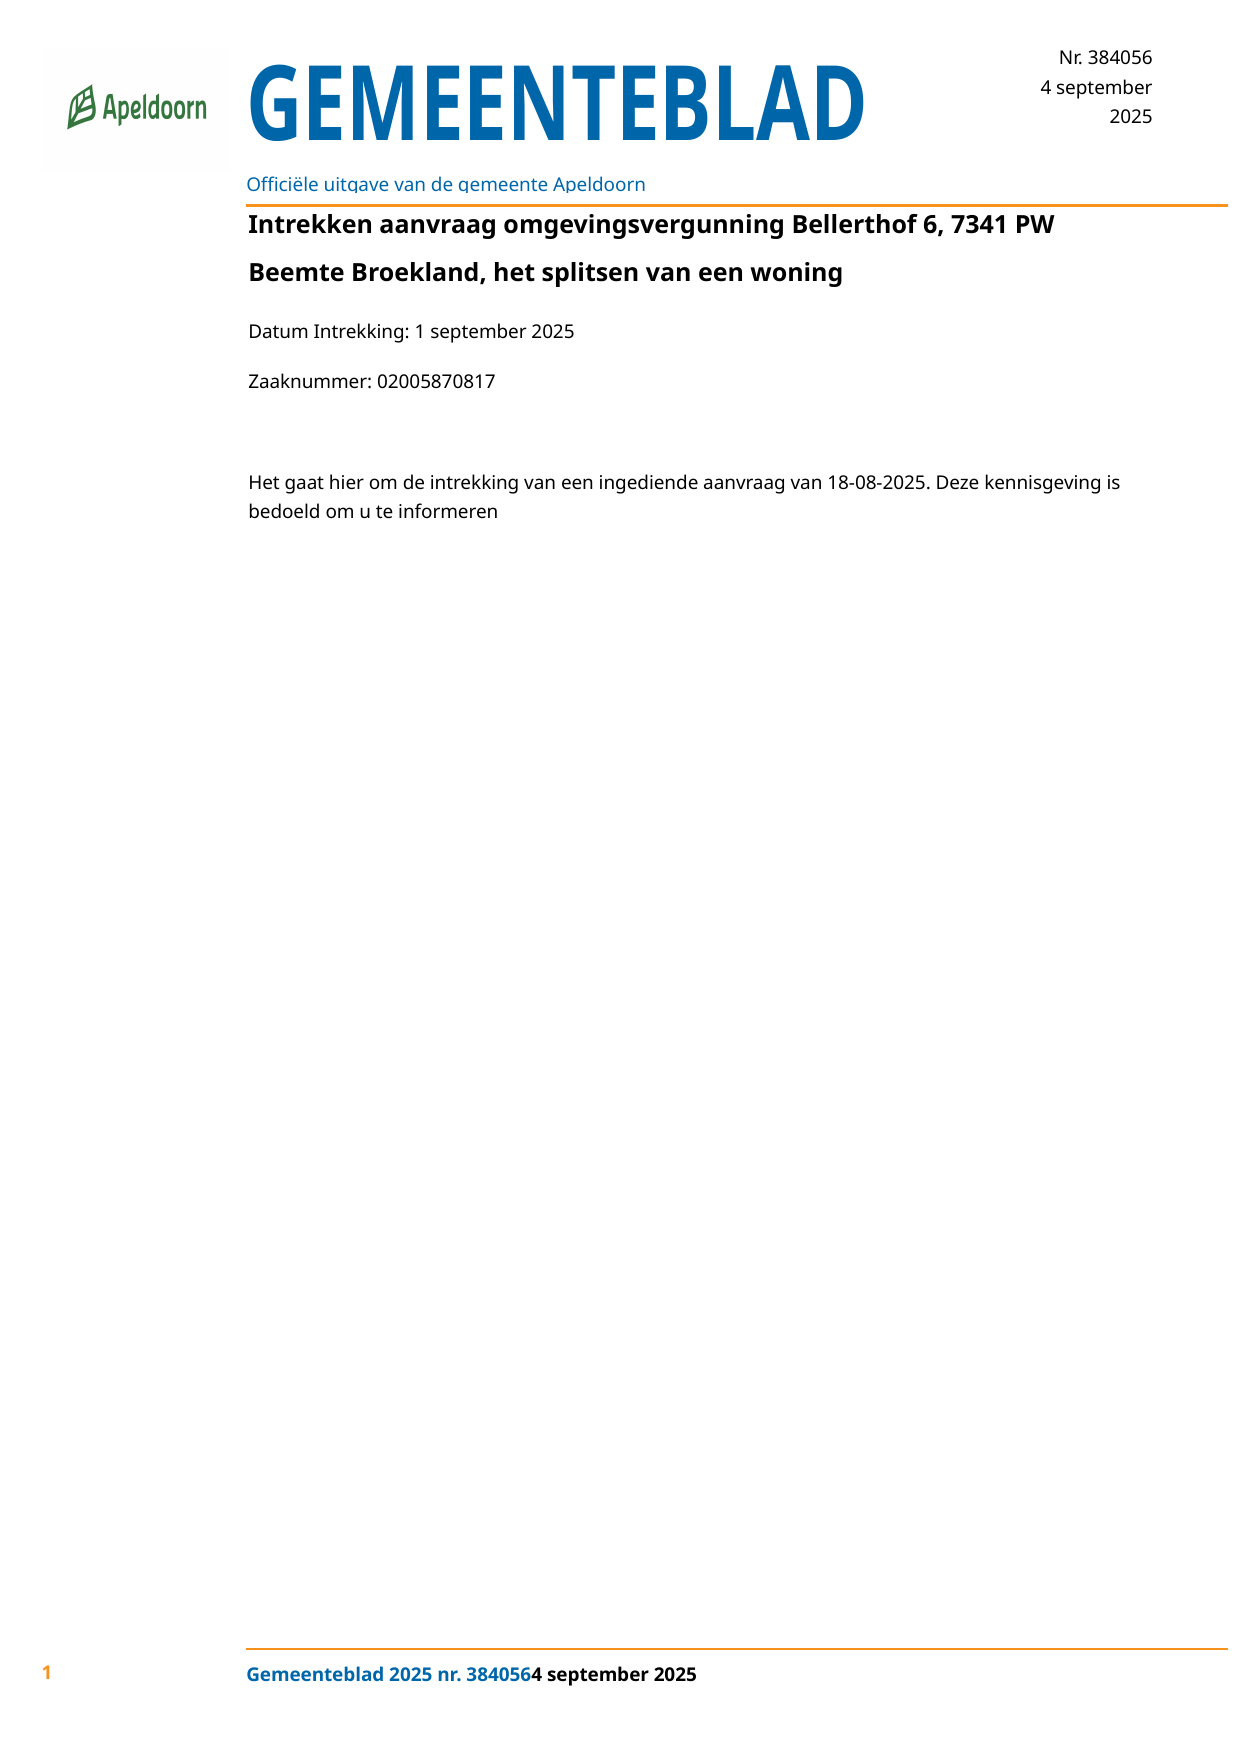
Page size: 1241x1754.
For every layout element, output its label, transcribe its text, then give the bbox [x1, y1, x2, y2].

picture [41, 47, 231, 172]
text Intrekken aanvraag omgevingsvergunning Bellerthof 6, 7341 PW Beemte Broekland, het splitsen van een woning [248, 207, 1152, 288]
text Zaaknummer: 02005870817 [248, 368, 1152, 394]
text Datum Intrekking: 1 september 2025 [248, 318, 1152, 344]
text Het gaat hier om de intrekking van een ingediende aanvraag van 18-08-2025. Deze kennisgeving is bedoeld om u te informeren [248, 469, 1152, 524]
